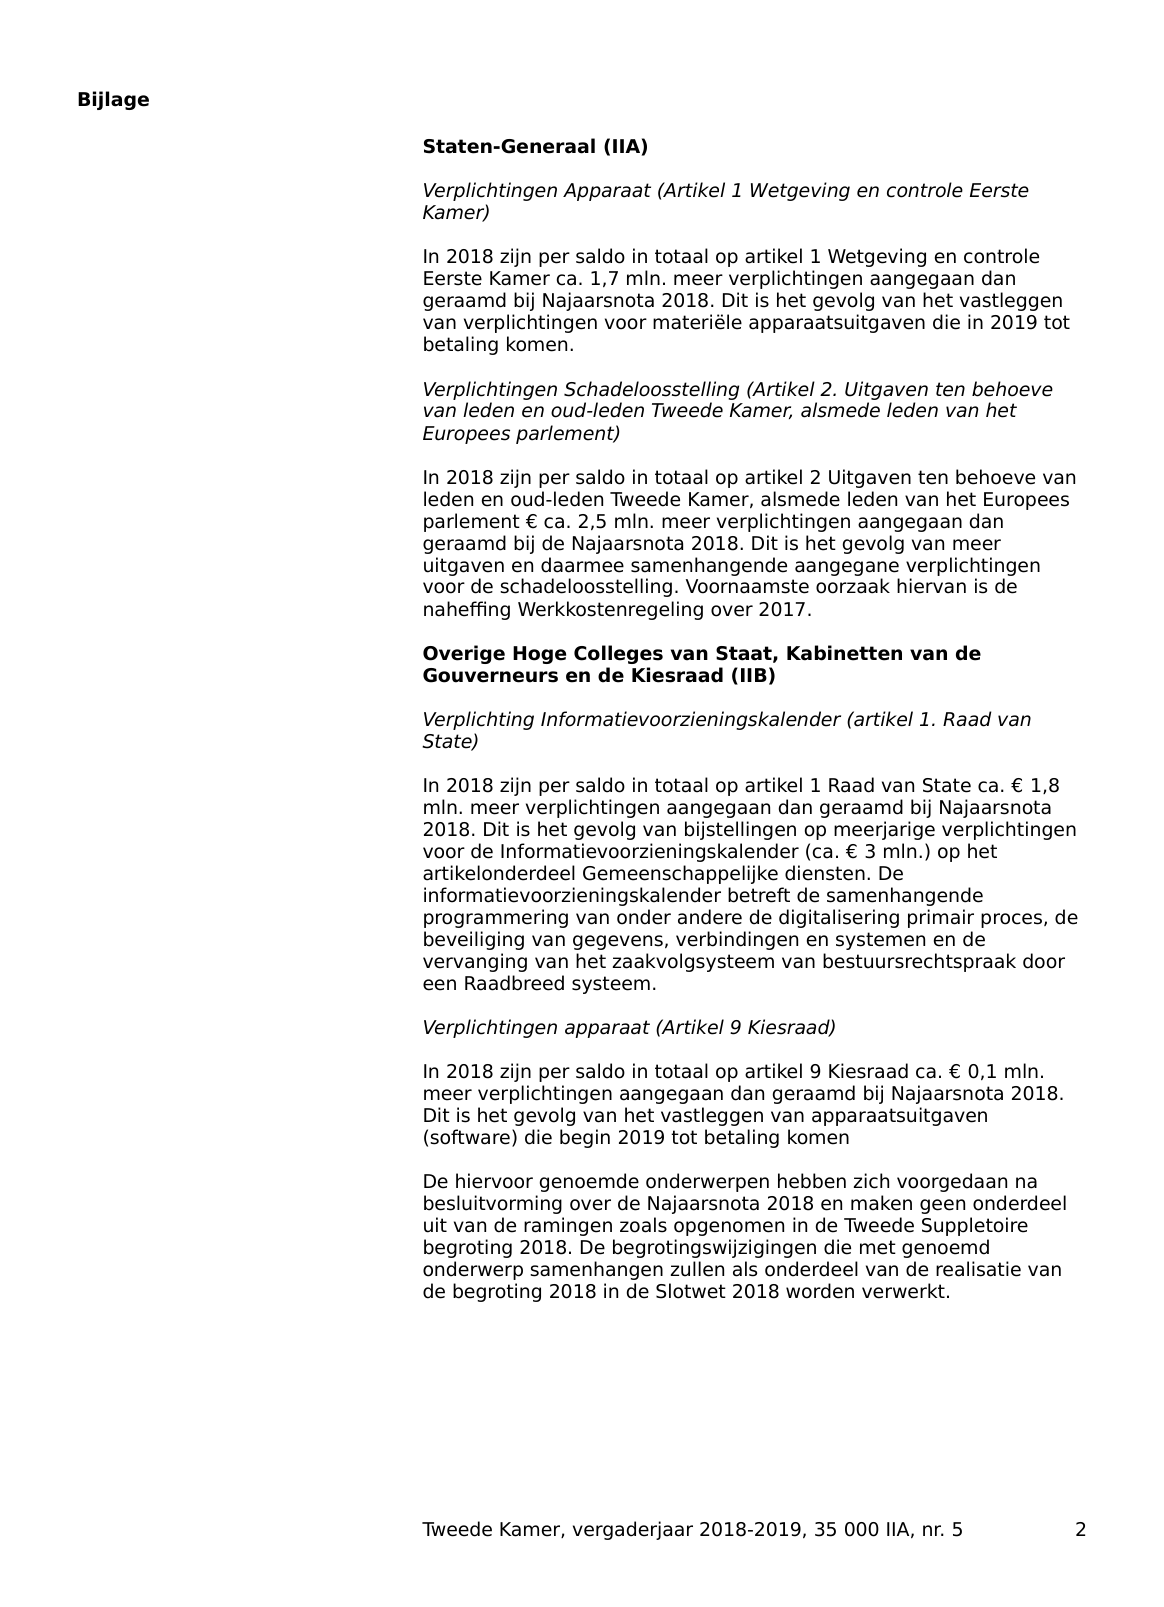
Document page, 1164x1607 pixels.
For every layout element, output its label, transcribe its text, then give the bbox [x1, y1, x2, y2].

subtitle Verplichting Informatievoorzieningskalender (artikel 1. Raad van State) [422, 709, 1087, 753]
subtitle Verplichtingen Apparaat (Artikel 1 Wetgeving en controle Eerste Kamer) [422, 180, 1087, 224]
subtitle Bijlage [77, 89, 1087, 111]
text In 2018 zijn per saldo in totaal op artikel 9 Kiesraad ca. € 0,1 mln. meer verplichtingen aangegaan dan geraamd bij Najaarsnota 2018. Dit is het gevolg van het vastleggen van apparaatsuitgaven (software) die begin 2019 tot betaling komen [422, 1061, 1087, 1149]
text De hiervoor genoemde onderwerpen hebben zich voorgedaan na besluitvorming over de Najaarsnota 2018 en maken geen onderdeel uit van de ramingen zoals opgenomen in de Tweede Suppletoire begroting 2018. De begrotingswijzigingen die met genoemd onderwerp samenhangen zullen als onderdeel van de realisatie van de begroting 2018 in de Slotwet 2018 worden verwerkt. [422, 1171, 1087, 1303]
text In 2018 zijn per saldo in totaal op artikel 1 Raad van State ca. € 1,8 mln. meer verplichtingen aangegaan dan geraamd bij Najaarsnota 2018. Dit is het gevolg van bijstellingen op meerjarige verplichtingen voor de Informatievoorzieningskalender (ca. € 3 mln.) op het artikelonderdeel Gemeenschappelijke diensten. De informatievoorzieningskalender betreft de samenhangende programmering van onder andere de digitalisering primair proces, de beveiliging van gegevens, verbindingen en systemen en de vervanging van het zaakvolgsysteem van bestuursrechtspraak door een Raadbreed systeem. [422, 775, 1087, 995]
subtitle Verplichtingen Schadeloosstelling (Artikel 2. Uitgaven ten behoeve van leden en oud-leden Tweede Kamer, alsmede leden van het Europees parlement) [422, 378, 1087, 444]
text In 2018 zijn per saldo in totaal op artikel 1 Wetgeving en controle Eerste Kamer ca. 1,7 mln. meer verplichtingen aangegaan dan geraamd bij Najaarsnota 2018. Dit is het gevolg van het vastleggen van verplichtingen voor materiële apparaatsuitgaven die in 2019 tot betaling komen. [422, 246, 1087, 356]
subtitle Verplichtingen apparaat (Artikel 9 Kiesraad) [422, 1017, 1087, 1039]
subtitle Staten-Generaal (IIA) [422, 136, 1087, 158]
text In 2018 zijn per saldo in totaal op artikel 2 Uitgaven ten behoeve van leden en oud-leden Tweede Kamer, alsmede leden van het Europees parlement € ca. 2,5 mln. meer verplichtingen aangegaan dan geraamd bij de Najaarsnota 2018. Dit is het gevolg van meer uitgaven en daarmee samenhangende aangegane verplichtingen voor de schadeloosstelling. Voornaamste oorzaak hiervan is de naheffing Werkkostenregeling over 2017. [422, 467, 1087, 620]
subtitle Overige Hoge Colleges van Staat, Kabinetten van de Gouverneurs en de Kiesraad (IIB) [422, 643, 1087, 687]
